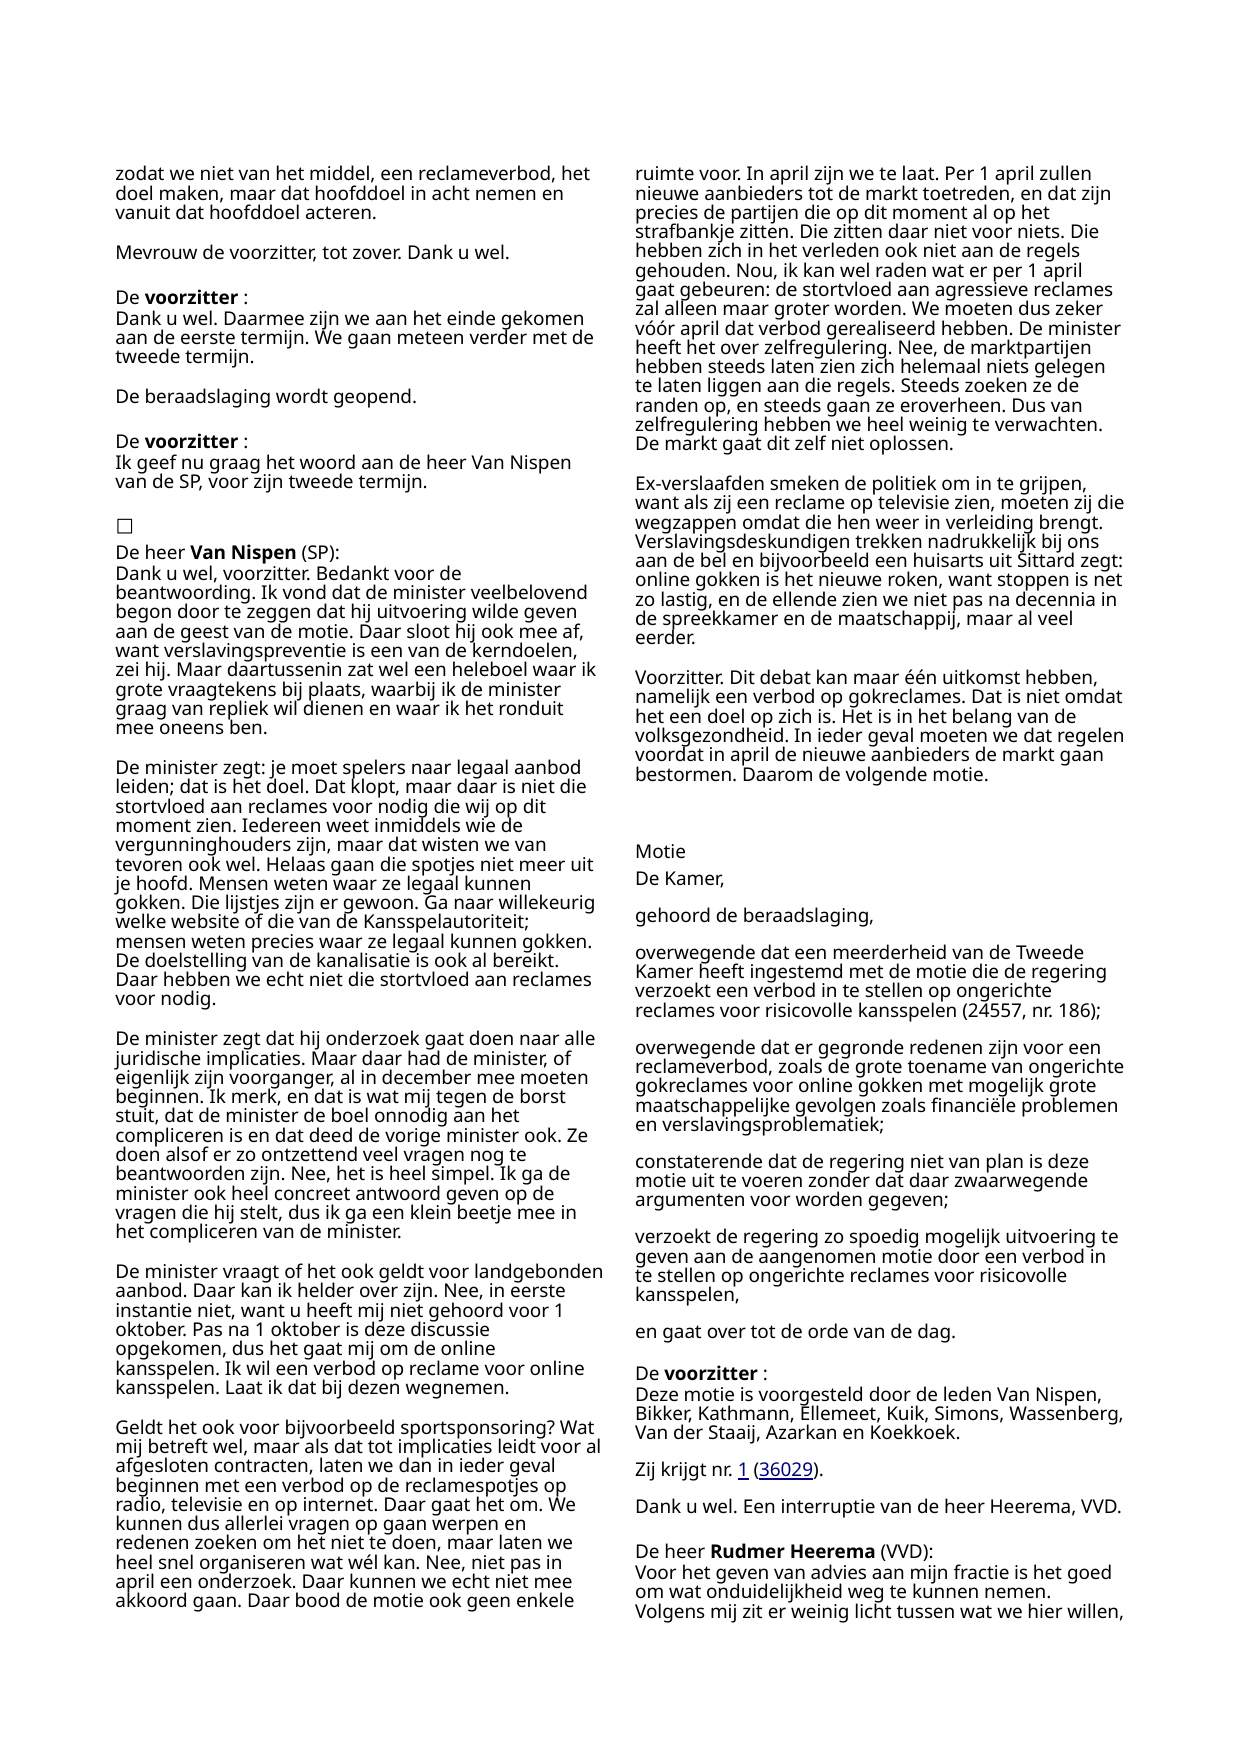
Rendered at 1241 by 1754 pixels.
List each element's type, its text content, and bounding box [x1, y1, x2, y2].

text overwegende dat een meerderheid van de Tweede Kamer heeft ingestemd met de motie die de regering verzoekt een verbod in te stellen op ongerichte reclames voor risicovolle kansspelen (24557, nr. 186); [635, 944, 1125, 1021]
text Ex-verslaafden smeken de politiek om in te grijpen, want als zij een reclame op televisie zien, moeten zij die wegzappen omdat die hen weer in verleiding brengt. Verslavingsdeskundigen trekken nadrukkelijk bij ons aan de bel en bijvoorbeeld een huisarts uit Sittard zegt: online gokken is het nieuwe roken, want stoppen is net zo lastig, en de ellende zien we niet pas na decennia in de spreekkamer en de maatschappij, maar al veel eerder. [635, 475, 1125, 648]
text Deze motie is voorgesteld door de leden Van Nispen, Bikker, Kathmann, Ellemeet, Kuik, Simons, Wassenberg, Van der Staaij, Azarkan en Koekkoek. [635, 1386, 1125, 1444]
text De voorzitter : [115, 428, 605, 454]
text verzoekt de regering zo spoedig mogelijk uitvoering te geven aan de aangenomen motie door een verbod in te stellen op ongerichte reclames voor risicovolle kansspelen, [635, 1228, 1125, 1305]
text gehoord de beraadslaging, [635, 907, 1125, 926]
text overwegende dat er gegronde redenen zijn voor een reclameverbod, zoals de grote toename van ongerichte gokreclames voor online gokken met mogelijk grote maatschappelijke gevolgen zoals financiële problemen en verslavingsproblematiek; [635, 1039, 1125, 1135]
text Zij krijgt nr. 1 (36029). [635, 1461, 1125, 1481]
text Dank u wel, voorzitter. Bedankt voor de beantwoording. Ik vond dat de minister veelbelovend begon door te zeggen dat hij uitvoering wilde geven aan de geest van de motie. Daar sloot hij ook mee af, want verslavingspreventie is een van de kerndoelen, zei hij. Maar daartussenin zat wel een heleboel waar ik grote vraagtekens bij plaats, waarbij ik de minister graag van repliek wil dienen en waar ik het ronduit mee oneens ben. [115, 565, 605, 738]
text De minister zegt: je moet spelers naar legaal aanbod leiden; dat is het doel. Dat klopt, maar daar is niet die stortvloed aan reclames voor nodig die wij op dit moment zien. Iedereen weet inmiddels wie de vergunninghouders zijn, maar dat wisten we van tevoren ook wel. Helaas gaan die spotjes niet meer uit je hoofd. Mensen weten waar ze legaal kunnen gokken. Die lijstjes zijn er gewoon. Ga naar willekeurig welke website of die van de Kansspelautoriteit; mensen weten precies waar ze legaal kunnen gokken. De doelstelling van de kanalisatie is ook al bereikt. Daar hebben we echt niet die stortvloed aan reclames voor nodig. [115, 759, 605, 1010]
text Dank u wel. Daarmee zijn we aan het einde gekomen aan de eerste termijn. We gaan meteen verder met de tweede termijn. [115, 310, 605, 367]
text ⬜ [115, 513, 605, 539]
text ruimte voor. In april zijn we te laat. Per 1 april zullen nieuwe aanbieders tot de markt toetreden, en dat zijn precies de partijen die op dit moment al op het strafbankje zitten. Die zitten daar niet voor niets. Die hebben zich in het verleden ook niet aan de regels gehouden. Nou, ik kan wel raden wat er per 1 april gaat gebeuren: de stortvloed aan agressieve reclames zal alleen maar groter worden. We moeten dus zeker vóór april dat verbod gerealiseerd hebben. De minister heeft het over zelfregulering. Nee, de marktpartijen hebben steeds laten zien zich helemaal niets gelegen te laten liggen aan die regels. Steeds zoeken ze de randen op, en steeds gaan ze eroverheen. Dus van zelfregulering hebben we heel weinig te verwachten. De markt gaat dit zelf niet oplossen. [635, 165, 1125, 454]
text De voorzitter : [635, 1360, 1125, 1386]
text De beraadslaging wordt geopend. [115, 388, 605, 408]
text constaterende dat de regering niet van plan is deze motie uit te voeren zonder dat daar zwaarwegende argumenten voor worden gegeven; [635, 1153, 1125, 1211]
text en gaat over tot de orde van de dag. [635, 1323, 1125, 1342]
text De minister vraagt of het ook geldt voor landgebonden aanbod. Daar kan ik helder over zijn. Nee, in eerste instantie niet, want u heeft mij niet gehoord voor 1 oktober. Pas na 1 oktober is deze discussie opgekomen, dus het gaat mij om de online kansspelen. Ik wil een verbod op reclame voor online kansspelen. Laat ik dat bij dezen wegnemen. [115, 1263, 605, 1398]
text De minister zegt dat hij onderzoek gaat doen naar alle juridische implicaties. Maar daar had de minister, of eigenlijk zijn voorganger, al in december mee moeten beginnen. Ik merk, en dat is wat mij tegen de borst stuit, dat de minister de boel onnodig aan het compliceren is en dat deed de vorige minister ook. Ze doen alsof er zo ontzettend veel vragen nog te beantwoorden zijn. Nee, het is heel simpel. Ik ga de minister ook heel concreet antwoord geven op de vragen die hij stelt, dus ik ga een klein beetje mee in het compliceren van de minister. [115, 1030, 605, 1242]
text De heer Van Nispen (SP): [115, 539, 605, 565]
text De heer Rudmer Heerema (VVD): [635, 1538, 1125, 1564]
text zodat we niet van het middel, een reclameverbod, het doel maken, maar dat hoofddoel in acht nemen en vanuit dat hoofddoel acteren. [115, 165, 605, 223]
text De voorzitter : [115, 284, 605, 310]
text Mevrouw de voorzitter, tot zover. Dank u wel. [115, 244, 605, 263]
text Voor het geven van advies aan mijn fractie is het goed om wat onduidelijkheid weg te kunnen nemen. Volgens mij zit er weinig licht tussen wat we hier willen, [635, 1564, 1125, 1622]
text Motie [635, 838, 1125, 864]
text Voorzitter. Dit debat kan maar één uitkomst hebben, namelijk een verbod op gokreclames. Dat is niet omdat het een doel op zich is. Het is in het belang van de volksgezondheid. In ieder geval moeten we dat regelen voordat in april de nieuwe aanbieders de markt gaan bestormen. Daarom de volgende motie. [635, 669, 1125, 785]
text De Kamer, [635, 870, 1125, 889]
text Geldt het ook voor bijvoorbeeld sportsponsoring? Wat mij betreft wel, maar als dat tot implicaties leidt voor al afgesloten contracten, laten we dan in ieder geval beginnen met een verbod op de reclamespotjes op radio, televisie en op internet. Daar gaat het om. We kunnen dus allerlei vragen op gaan werpen en redenen zoeken om het niet te doen, maar laten we heel snel organiseren wat wél kan. Nee, niet pas in april een onderzoek. Daar kunnen we echt niet mee akkoord gaan. Daar bood de motie ook geen enkele [115, 1419, 605, 1611]
text Ik geef nu graag het woord aan de heer Van Nispen van de SP, voor zijn tweede termijn. [115, 454, 605, 493]
text Dank u wel. Een interruptie van de heer Heerema, VVD. [635, 1498, 1125, 1518]
